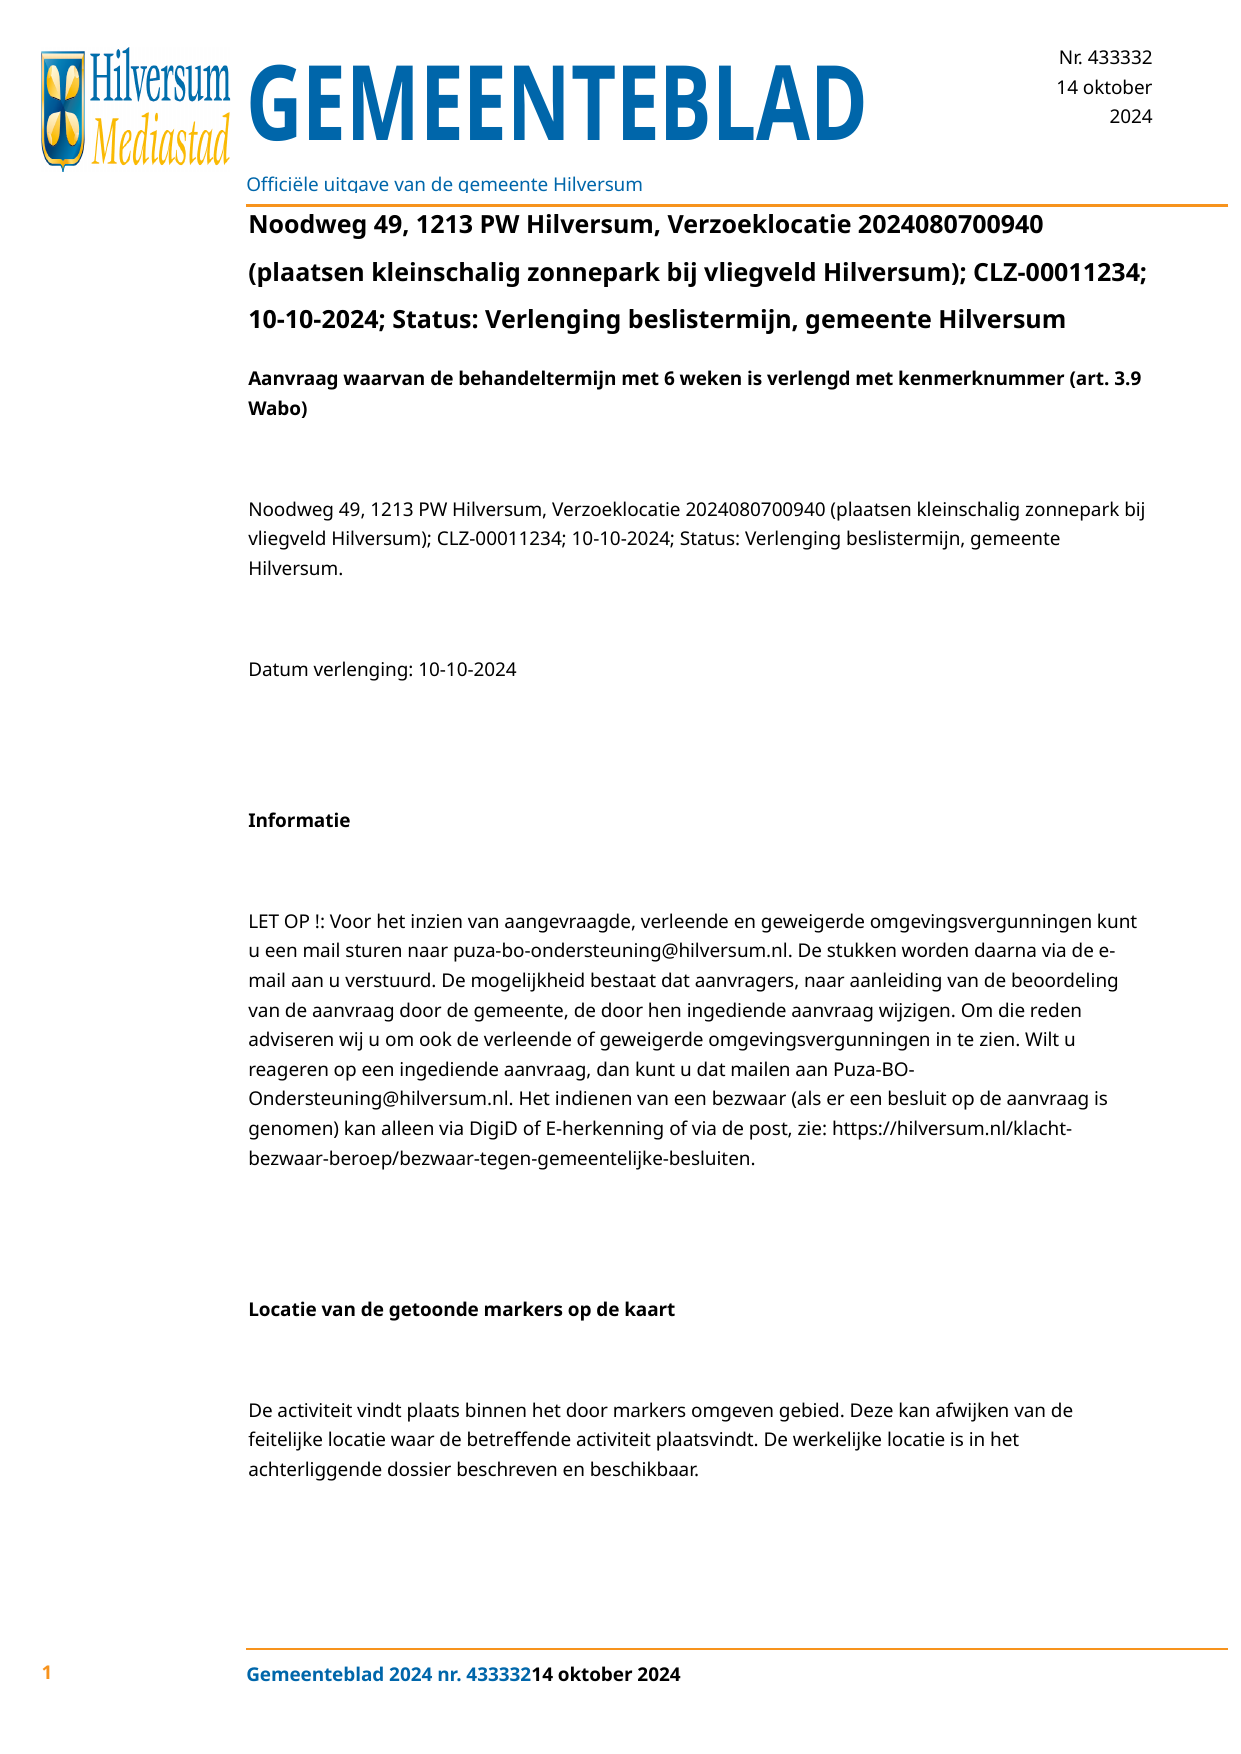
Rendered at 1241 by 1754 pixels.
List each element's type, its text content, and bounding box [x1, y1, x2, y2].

text Locatie van de getoonde markers op de kaart [248, 1296, 1152, 1322]
text Noodweg 49, 1213 PW Hilversum, Verzoeklocatie 2024080700940 (plaatsen kleinschalig zonnepark bij vliegveld Hilversum); CLZ-00011234; 10-10-2024; Status: Verlenging beslistermijn, gemeente Hilversum. [248, 496, 1152, 581]
text Noodweg 49, 1213 PW Hilversum, Verzoeklocatie 2024080700940 (plaatsen kleinschalig zonnepark bij vliegveld Hilversum); CLZ-00011234; 10-10-2024; Status: Verlenging beslistermijn, gemeente Hilversum [248, 207, 1152, 336]
text Aanvraag waarvan de behandeltermijn met 6 weken is verlengd met kenmerknummer (art. 3.9 Wabo) [248, 366, 1152, 421]
picture [41, 47, 231, 172]
text Datum verlenging: 10-10-2024 [248, 656, 1152, 682]
text De activiteit vindt plaats binnen het door markers omgeven gebied. Deze kan afwijken van de feitelijke locatie waar de betreffende activiteit plaatsvindt. De werkelijke locatie is in het achterliggende dossier beschreven en beschikbaar. [248, 1397, 1152, 1482]
text Informatie [248, 807, 1152, 833]
text LET OP !: Voor het inzien van aangevraagde, verleende en geweigerde omgevingsvergunningen kunt u een mail sturen naar puza-bo-ondersteuning@hilversum.nl. De stukken worden daarna via de e-mail aan u verstuurd. De mogelijkheid bestaat dat aanvragers, naar aanleiding van de beoordeling van de aanvraag door de gemeente, de door hen ingediende aanvraag wijzigen. Om die reden adviseren wij u om ook de verleende of geweigerde omgevingsvergunningen in te zien. Wilt u reageren op een ingediende aanvraag, dan kunt u dat mailen aan Puza-BO-Ondersteuning@hilversum.nl. Het indienen van een bezwaar (als er een besluit op de aanvraag is genomen) kan alleen via DigiD of E-herkenning of via de post, zie: https://hilversum.nl/klacht-bezwaar-beroep/bezwaar-tegen-gemeentelijke-besluiten. [248, 908, 1152, 1170]
